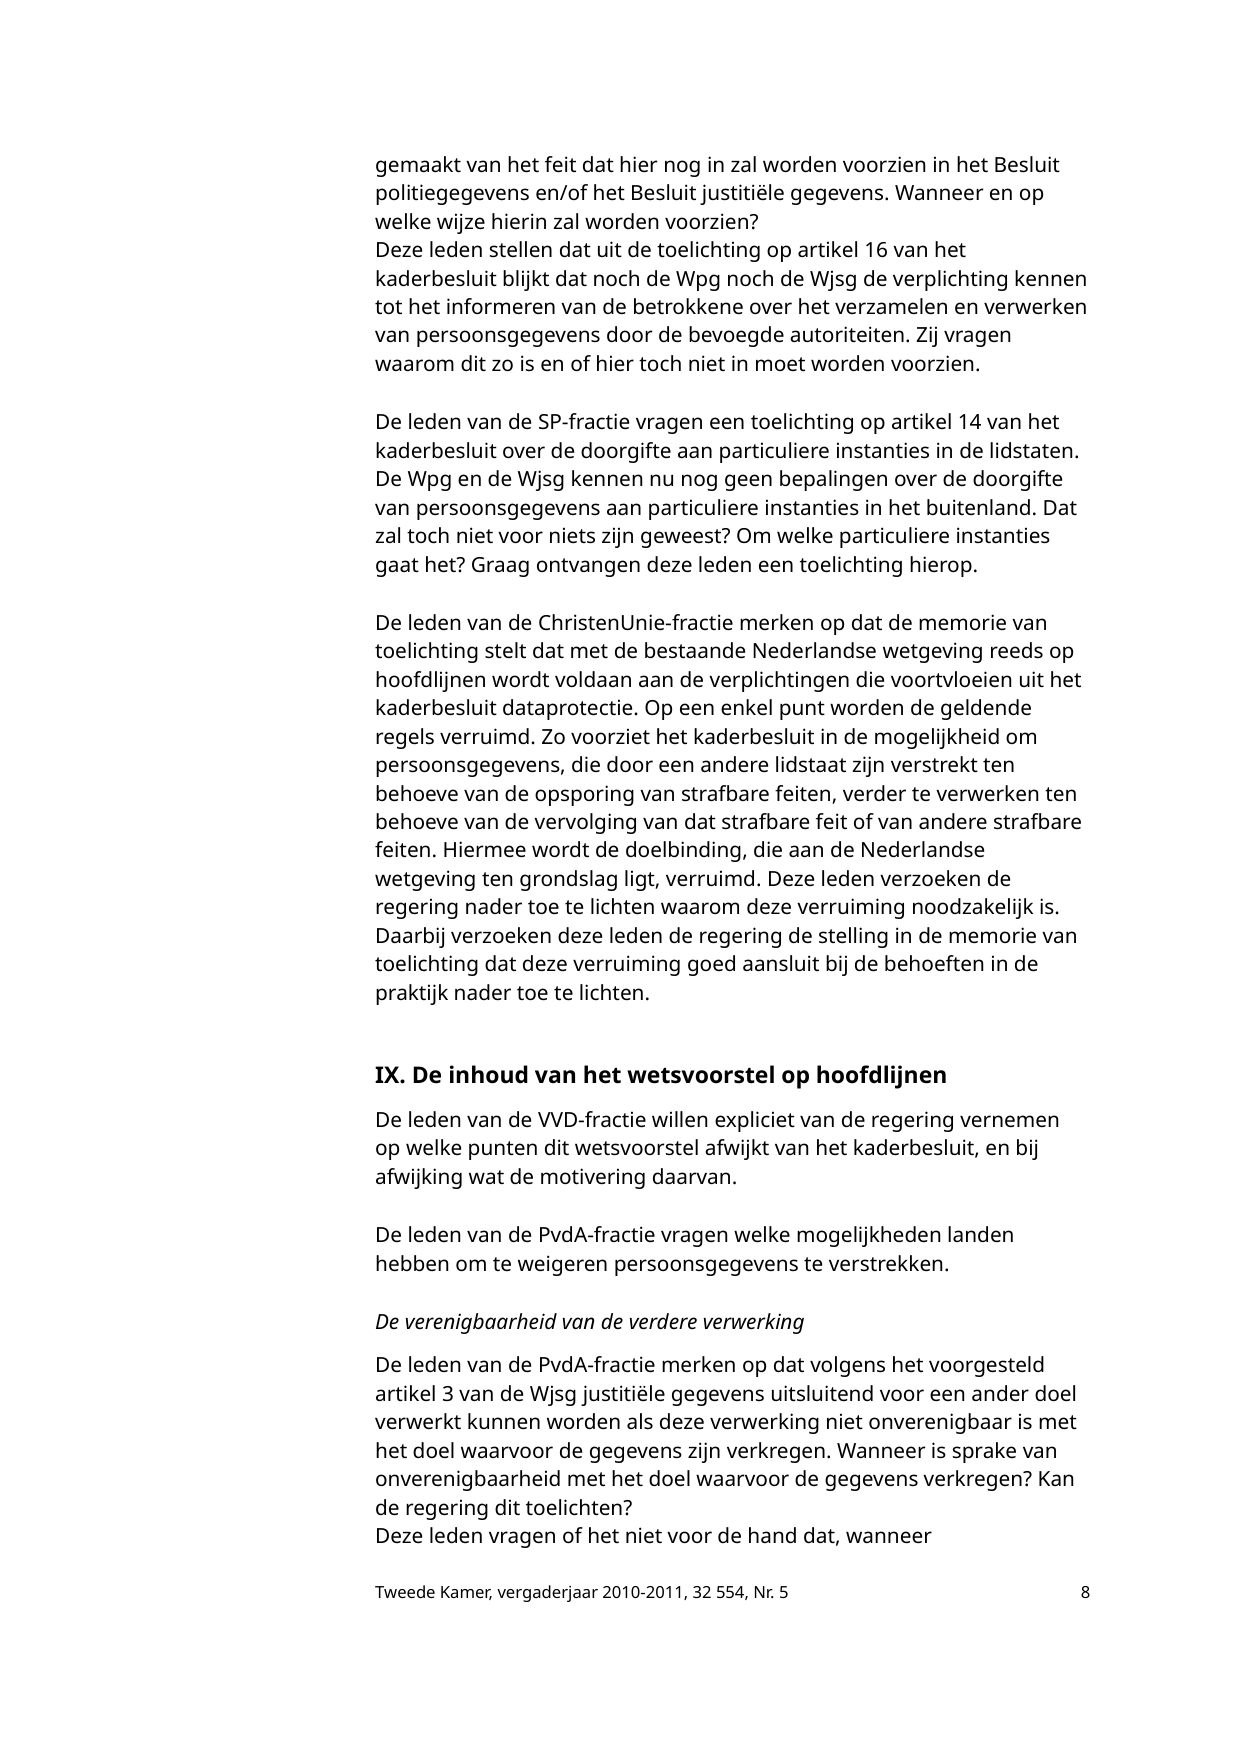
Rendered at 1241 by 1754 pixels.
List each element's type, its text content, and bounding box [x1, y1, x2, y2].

text De leden van de PvdA-fractie merken op dat volgens het voorgesteld artikel 3 van de Wjsg justitiële gegevens uitsluitend voor een ander doel verwerkt kunnen worden als deze verwerking niet onverenigbaar is met het doel waarvoor de gegevens zijn verkregen. Wanneer is sprake van onverenigbaarheid met het doel waarvoor de gegevens verkregen? Kan de regering dit toelichten? [375, 1351, 1090, 1521]
text De leden van de PvdA-fractie vragen welke mogelijkheden landen hebben om te weigeren persoonsgegevens te verstrekken. [375, 1220, 1090, 1277]
text De verenigbaarheid van de verdere verwerking [375, 1307, 1090, 1336]
text Deze leden stellen dat uit de toelichting op artikel 16 van het kaderbesluit blijkt dat noch de Wpg noch de Wjsg de verplichting kennen tot het informeren van de betrokkene over het verzamelen en verwerken van persoonsgegevens door de bevoegde autoriteiten. Zij vragen waarom dit zo is en of hier toch niet in moet worden voorzien. [375, 235, 1090, 377]
text Deze leden vragen of het niet voor de hand dat, wanneer [375, 1521, 1090, 1550]
text gemaakt van het feit dat hier nog in zal worden voorzien in het Besluit politiegegevens en/of het Besluit justitiële gegevens. Wanneer en op welke wijze hierin zal worden voorzien? [375, 150, 1090, 235]
text De leden van de VVD-fractie willen expliciet van de regering vernemen op welke punten dit wetsvoorstel afwijkt van het kaderbesluit, en bij afwijking wat de motivering daarvan. [375, 1105, 1090, 1190]
subtitle IX. De inhoud van het wetsvoorstel op hoofdlijnen [375, 1059, 1090, 1090]
text De leden van de SP-fractie vragen een toelichting op artikel 14 van het kaderbesluit over de doorgifte aan particuliere instanties in de lidstaten. De Wpg en de Wjsg kennen nu nog geen bepalingen over de doorgifte van persoonsgegevens aan particuliere instanties in het buitenland. Dat zal toch niet voor niets zijn geweest? Om welke particuliere instanties gaat het? Graag ontvangen deze leden een toelichting hierop. [375, 407, 1090, 578]
text De leden van de ChristenUnie-fractie merken op dat de memorie van toelichting stelt dat met de bestaande Nederlandse wetgeving reeds op hoofdlijnen wordt voldaan aan de verplichtingen die voortvloeien uit het kaderbesluit dataprotectie. Op een enkel punt worden de geldende regels verruimd. Zo voorziet het kaderbesluit in de mogelijkheid om persoonsgegevens, die door een andere lidstaat zijn verstrekt ten behoeve van de opsporing van strafbare feiten, verder te verwerken ten behoeve van de vervolging van dat strafbare feit of van andere strafbare feiten. Hiermee wordt de doelbinding, die aan de Nederlandse wetgeving ten grondslag ligt, verruimd. Deze leden verzoeken de regering nader toe te lichten waarom deze verruiming noodzakelijk is. Daarbij verzoeken deze leden de regering de stelling in de memorie van toelichting dat deze verruiming goed aansluit bij de behoeften in de praktijk nader toe te lichten. [375, 608, 1090, 1006]
